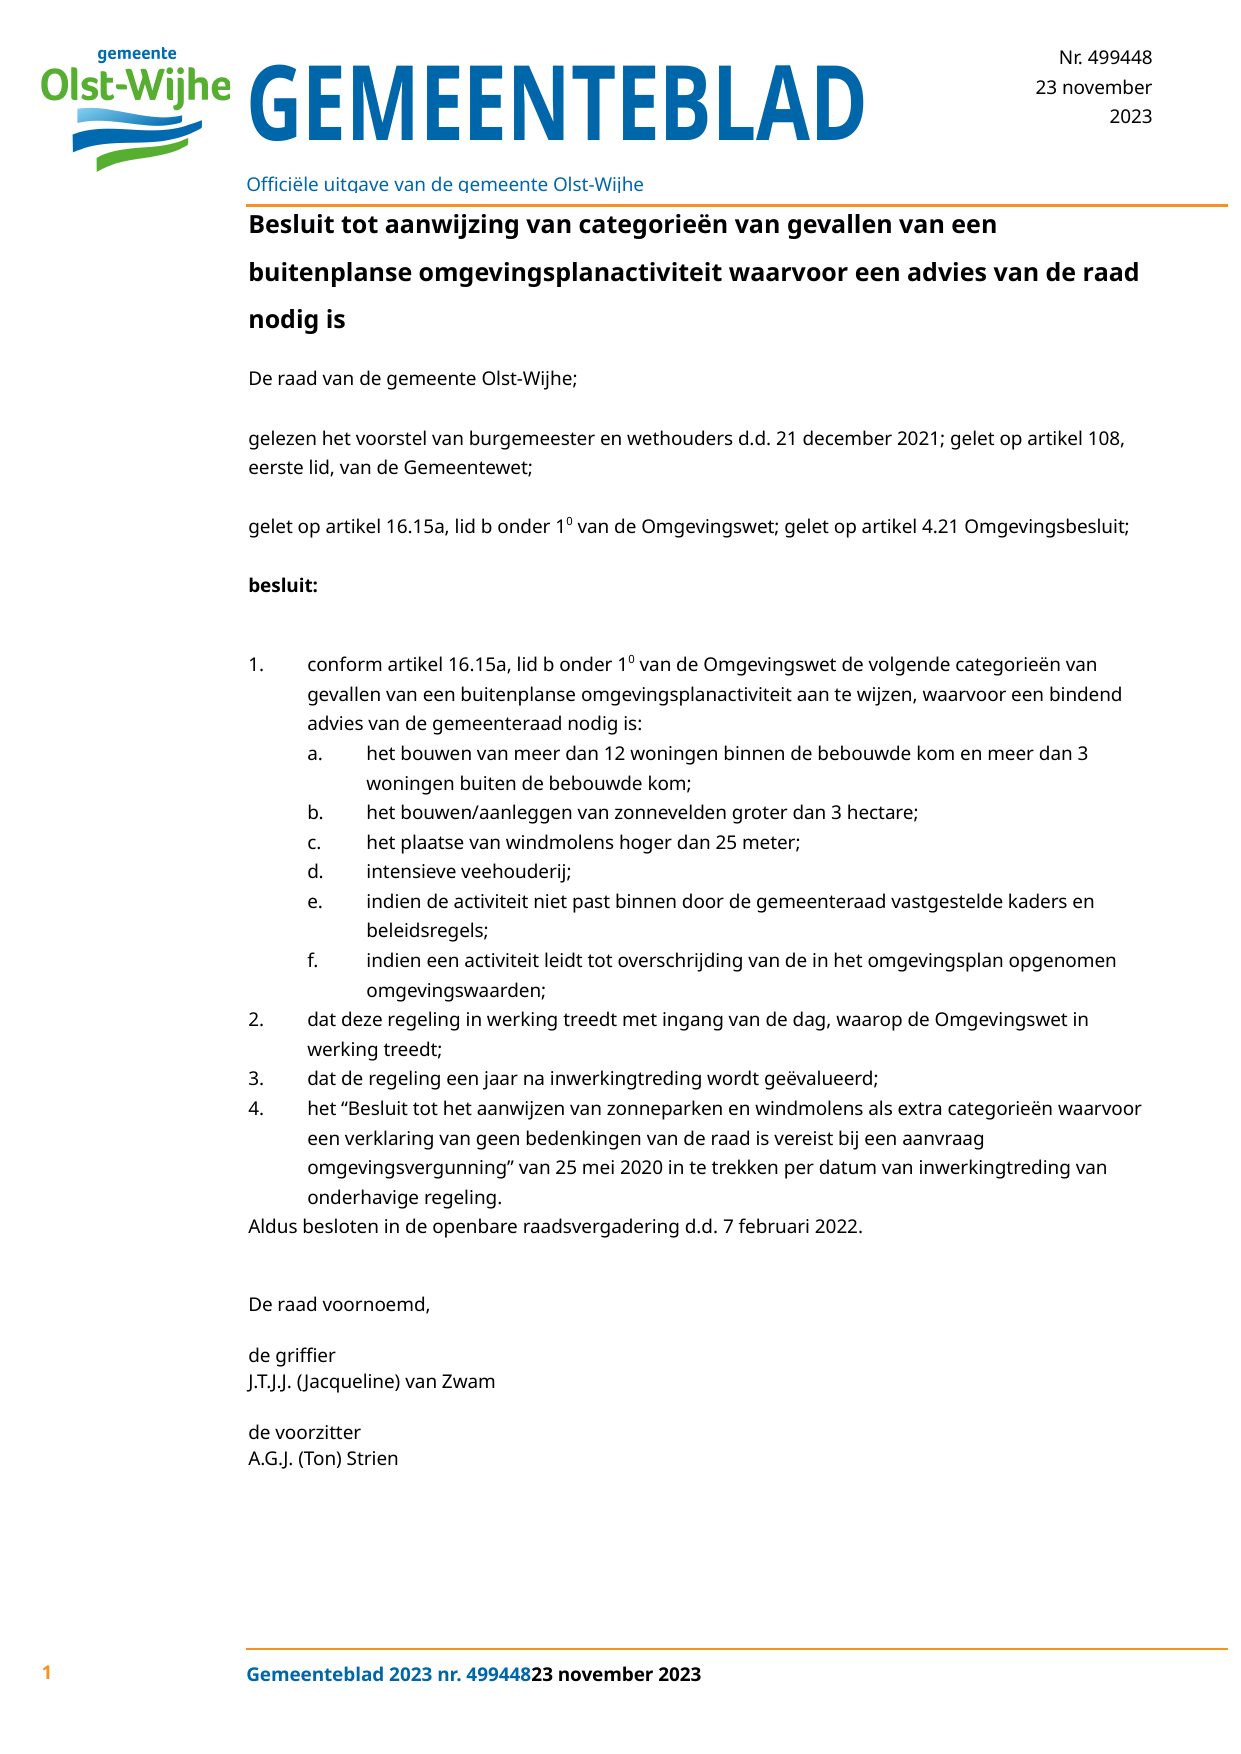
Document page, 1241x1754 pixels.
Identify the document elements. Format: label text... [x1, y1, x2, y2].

text de voorzitter [248, 1419, 1152, 1445]
list het plaatse van windmolens hoger dan 25 meter; [307, 829, 1152, 855]
list het bouwen/aanleggen van zonnevelden groter dan 3 hectare; [307, 799, 1152, 825]
picture [41, 47, 231, 172]
text J.T.J.J. (Jacqueline) van Zwam [248, 1368, 1152, 1394]
list dat de regeling een jaar na inwerkingtreding wordt geëvalueerd; [248, 1066, 1152, 1091]
text A.G.J. (Ton) Strien [248, 1445, 1152, 1471]
list indien de activiteit niet past binnen door de gemeenteraad vastgestelde kaders en beleidsregels; [307, 888, 1152, 943]
list indien een activiteit leidt tot overschrijding van de in het omgevingsplan opgenomen omgevingswaarden; [307, 947, 1152, 1003]
text Aldus besloten in de openbare raadsvergadering d.d. 7 februari 2022. [248, 1213, 1152, 1239]
text De raad voornoemd, [248, 1291, 1152, 1316]
list het “Besluit tot het aanwijzen van zonneparken en windmolens als extra categorieën waarvoor een verklaring van geen bedenkingen van de raad is vereist bij een aanvraag omgevingsvergunning” van 25 mei 2020 in te trekken per datum van inwerkingtreding van onderhavige regeling. [248, 1095, 1152, 1210]
text gelet op artikel 16.15a, lid b onder 10 van de Omgevingswet; gelet op artikel 4.21 Omgevingsbesluit; [248, 513, 1152, 539]
text de griffier [248, 1342, 1152, 1368]
text besluit: [248, 573, 1152, 598]
list intensieve veehouderij; [307, 858, 1152, 884]
list het bouwen van meer dan 12 woningen binnen de bebouwde kom en meer dan 3 woningen buiten de bebouwde kom; [307, 740, 1152, 796]
text Besluit tot aanwijzing van categorieën van gevallen van een buitenplanse omgevingsplanactiviteit waarvoor een advies van de raad nodig is [248, 207, 1152, 336]
list conform artikel 16.15a, lid b onder 10 van de Omgevingswet de volgende categorieën van gevallen van een buitenplanse omgevingsplanactiviteit aan te wijzen, waarvoor een bindend advies van de gemeenteraad nodig is: [248, 651, 1152, 736]
list dat deze regeling in werking treedt met ingang van de dag, waarop de Omgevingswet in werking treedt; [248, 1006, 1152, 1062]
text De raad van de gemeente Olst-Wijhe; [248, 366, 1152, 391]
text gelezen het voorstel van burgemeester en wethouders d.d. 21 december 2021; gelet op artikel 108, eerste lid, van de Gemeentewet; [248, 425, 1152, 480]
